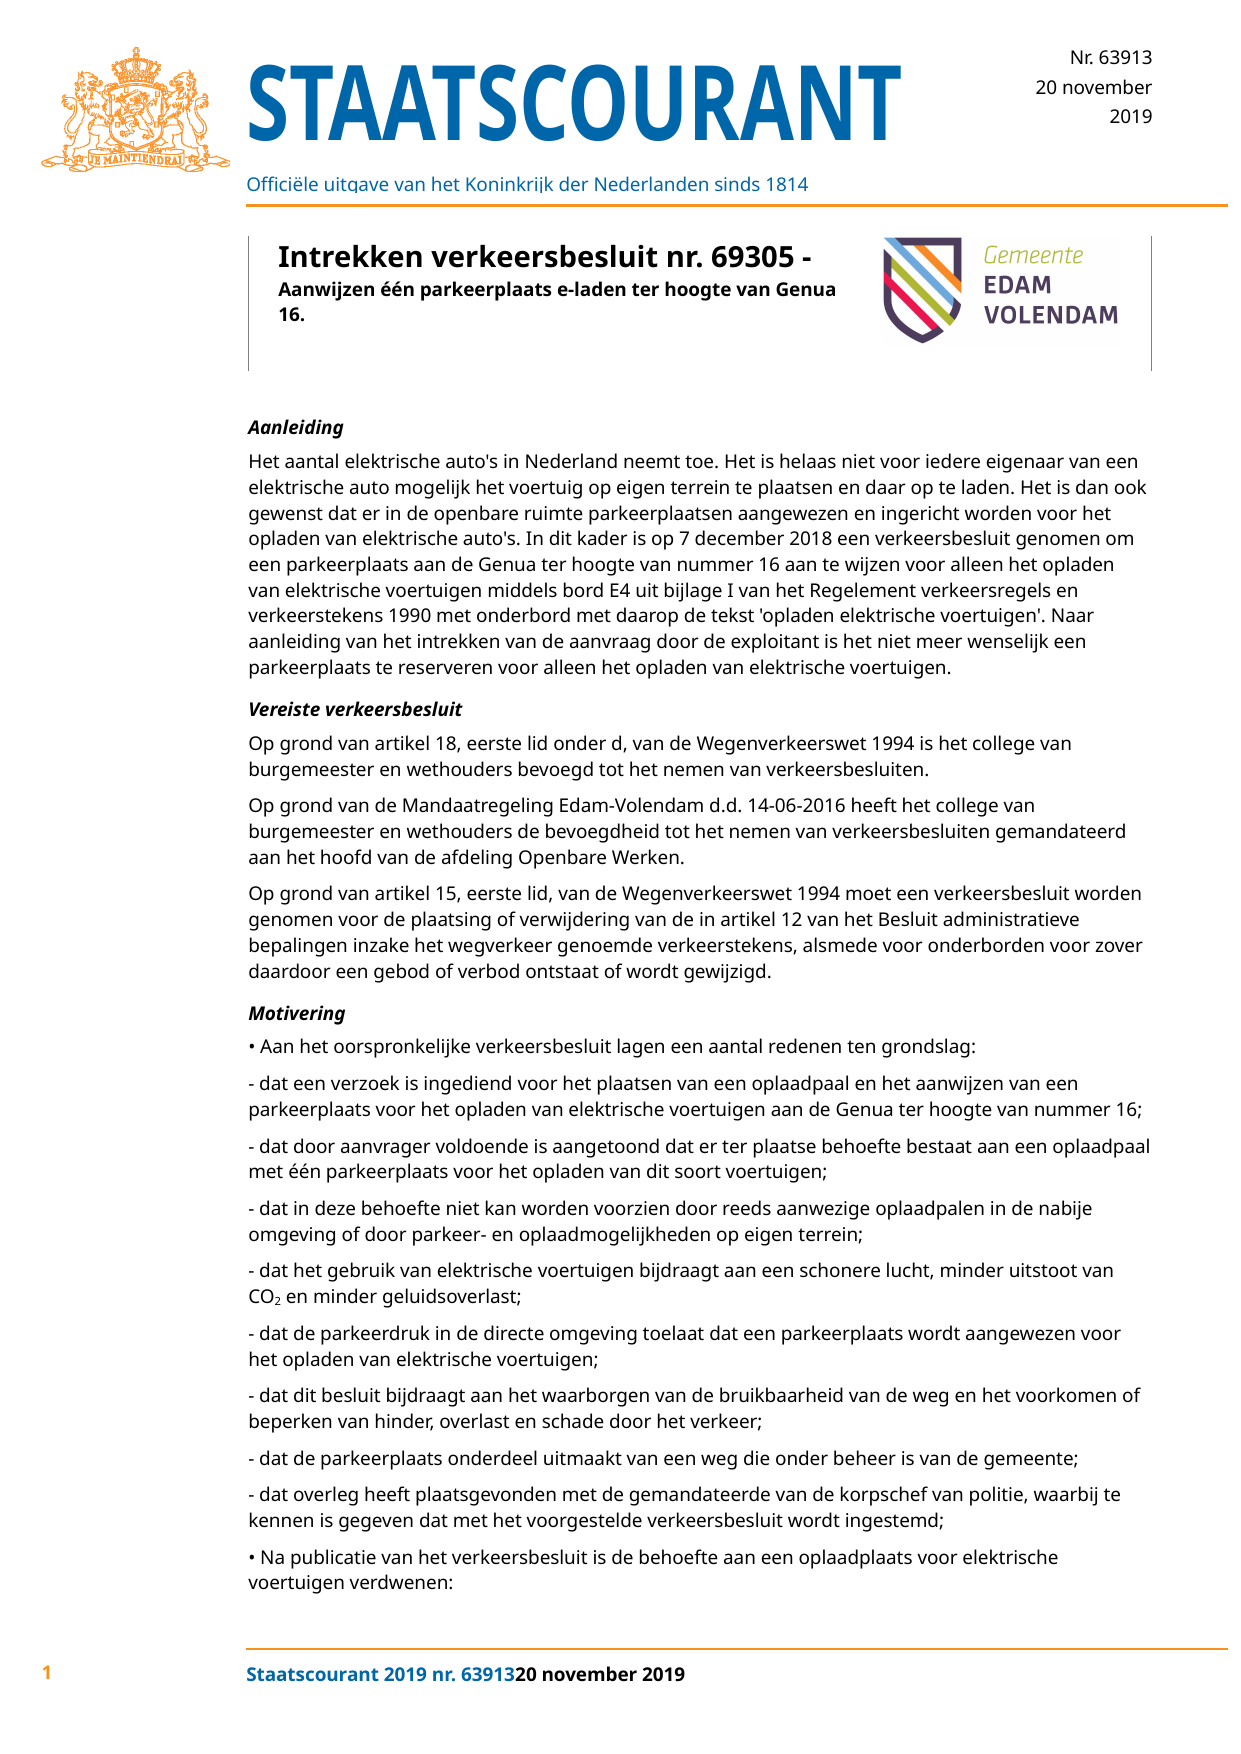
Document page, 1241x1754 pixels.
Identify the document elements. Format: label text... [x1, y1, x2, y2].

text Vereiste verkeersbesluit [248, 696, 1152, 722]
text - dat dit besluit bijdraagt aan het waarborgen van de bruikbaarheid van de weg en het voorkomen of beperken van hinder, overlast en schade door het verkeer; [248, 1382, 1152, 1434]
text - dat overleg heeft plaatsgevonden met de gemandateerde van de korpschef van politie, waarbij te kennen is gegeven dat met het voorgestelde verkeersbesluit wordt ingestemd; [248, 1481, 1152, 1533]
text - dat een verzoek is ingediend voor het plaatsen van een oplaadpaal en het aanwijzen van een parkeerplaats voor het opladen van elektrische voertuigen aan de Genua ter hoogte van nummer 16; [248, 1070, 1152, 1122]
text - dat in deze behoefte niet kan worden voorzien door reeds aanwezige oplaadpalen in de nabije omgeving of door parkeer- en oplaadmogelijkheden op eigen terrein; [248, 1195, 1152, 1247]
text Op grond van artikel 18, eerste lid onder d, van de Wegenverkeerswet 1994 is het college van burgemeester en wethouders bevoegd tot het nemen van verkeersbesluiten. [248, 730, 1152, 782]
text • Na publicatie van het verkeersbesluit is de behoefte aan een oplaadplaats voor elektrische voertuigen verdwenen: [248, 1544, 1152, 1595]
text Op grond van de Mandaatregeling Edam-Volendam d.d. 14-06-2016 heeft het college van burgemeester en wethouders de bevoegdheid tot het nemen van verkeersbesluiten gemandateerd aan het hoofd van de afdeling Openbare Werken. [248, 792, 1152, 870]
text - dat het gebruik van elektrische voertuigen bijdraagt aan een schonere lucht, minder uitstoot van CO2 en minder geluidsoverlast; [248, 1258, 1152, 1309]
text Aanleiding [248, 414, 1152, 440]
table_header Intrekken verkeersbesluit nr. 69305 - Aanwijzen één parkeerplaats e-laden ter hoogte van Genua 16. [249, 236, 850, 371]
text - dat door aanvrager voldoende is aangetoond dat er ter plaatse behoefte bestaat aan een oplaadpaal met één parkeerplaats voor het opladen van dit soort voertuigen; [248, 1133, 1152, 1184]
text • Aan het oorspronkelijke verkeersbesluit lagen een aantal redenen ten grondslag: [248, 1034, 1152, 1059]
text Op grond van artikel 15, eerste lid, van de Wegenverkeerswet 1994 moet een verkeersbesluit worden genomen voor de plaatsing of verwijdering van de in artikel 12 van het Besluit administratieve bepalingen inzake het wegverkeer genoemde verkeerstekens, alsmede voor onderborden voor zover daardoor een gebod of verbod ontstaat of wordt gewijzigd. [248, 881, 1152, 983]
text Motivering [248, 1000, 1152, 1025]
text - dat de parkeerplaats onderdeel uitmaakt van een weg die onder beheer is van de gemeente; [248, 1445, 1152, 1471]
picture [882, 236, 1119, 346]
picture [41, 47, 231, 172]
table_header [850, 236, 1151, 371]
text Het aantal elektrische auto's in Nederland neemt toe. Het is helaas niet voor iedere eigenaar van een elektrische auto mogelijk het voertuig op eigen terrein te plaatsen en daar op te laden. Het is dan ook gewenst dat er in de openbare ruimte parkeerplaatsen aangewezen en ingericht worden voor het opladen van elektrische auto's. In dit kader is op 7 december 2018 een verkeersbesluit genomen om een parkeerplaats aan de Genua ter hoogte van nummer 16 aan te wijzen voor alleen het opladen van elektrische voertuigen middels bord E4 uit bijlage I van het Regelement verkeersregels en verkeerstekens 1990 met onderbord met daarop de tekst 'opladen elektrische voertuigen'. Naar aanleiding van het intrekken van de aanvraag door de exploitant is het niet meer wenselijk een parkeerplaats te reserveren voor alleen het opladen van elektrische voertuigen. [248, 448, 1152, 680]
text - dat de parkeerdruk in de directe omgeving toelaat dat een parkeerplaats wordt aangewezen voor het opladen van elektrische voertuigen; [248, 1320, 1152, 1371]
